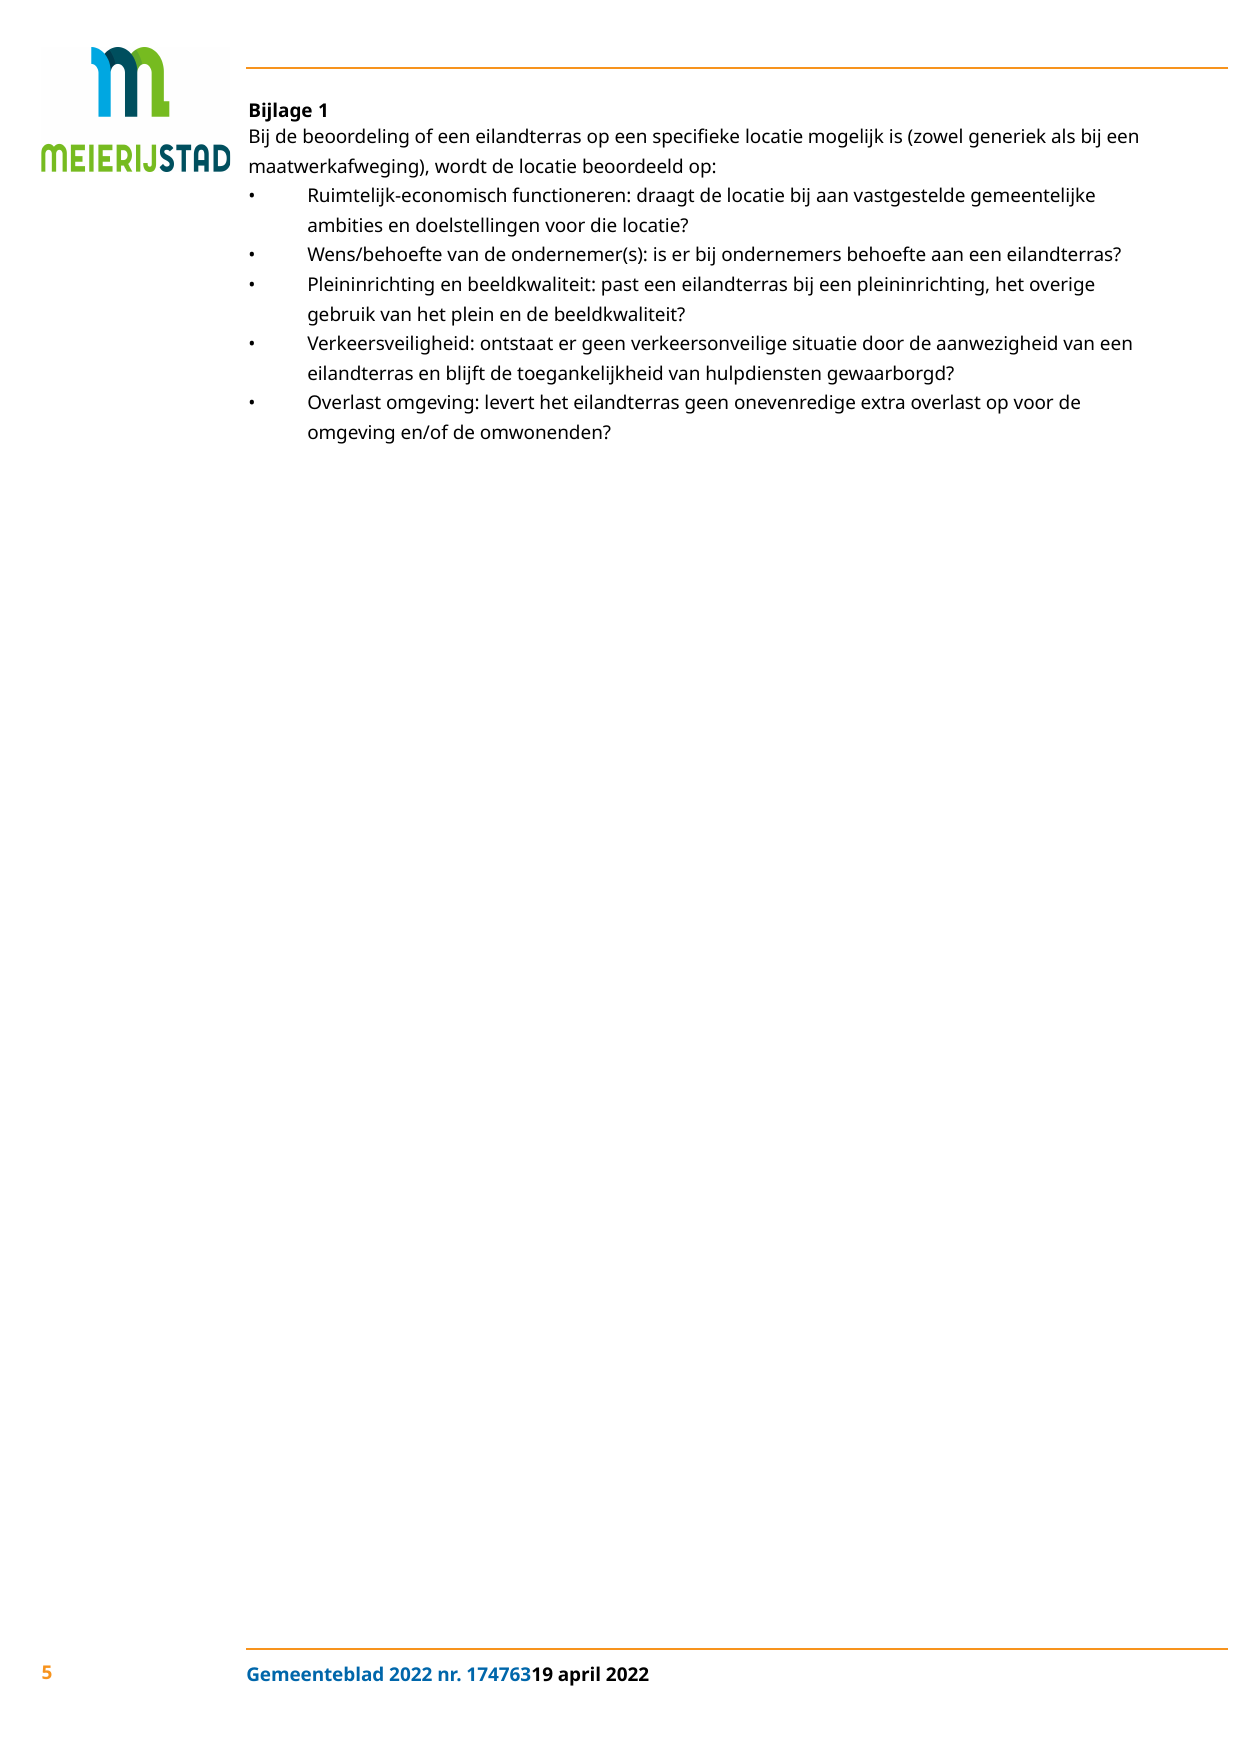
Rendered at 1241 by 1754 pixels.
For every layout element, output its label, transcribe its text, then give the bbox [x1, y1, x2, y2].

list Ruimtelijk-economisch functioneren: draagt de locatie bij aan vastgestelde gemeentelijke ambities en doelstellingen voor die locatie? [248, 182, 1152, 238]
list Verkeersveiligheid: ontstaat er geen verkeersonveilige situatie door de aanwezigheid van een eilandterras en blijft de toegankelijkheid van hulpdiensten gewaarborgd? [248, 330, 1152, 386]
list Wens/behoefte van de ondernemer(s): is er bij ondernemers behoefte aan een eilandterras? [248, 242, 1152, 267]
text Bijlage 1 [248, 95, 1152, 123]
text Bij de beoordeling of een eilandterras op een specifieke locatie mogelijk is (zowel generiek als bij een maatwerkafweging), wordt de locatie beoordeeld op: [248, 123, 1152, 179]
list Overlast omgeving: levert het eilandterras geen onevenredige extra overlast op voor de omgeving en/of de omwonenden? [248, 389, 1152, 445]
list Pleininrichting en beeldkwaliteit: past een eilandterras bij een pleininrichting, het overige gebruik van het plein en de beeldkwaliteit? [248, 271, 1152, 327]
picture [41, 47, 231, 172]
